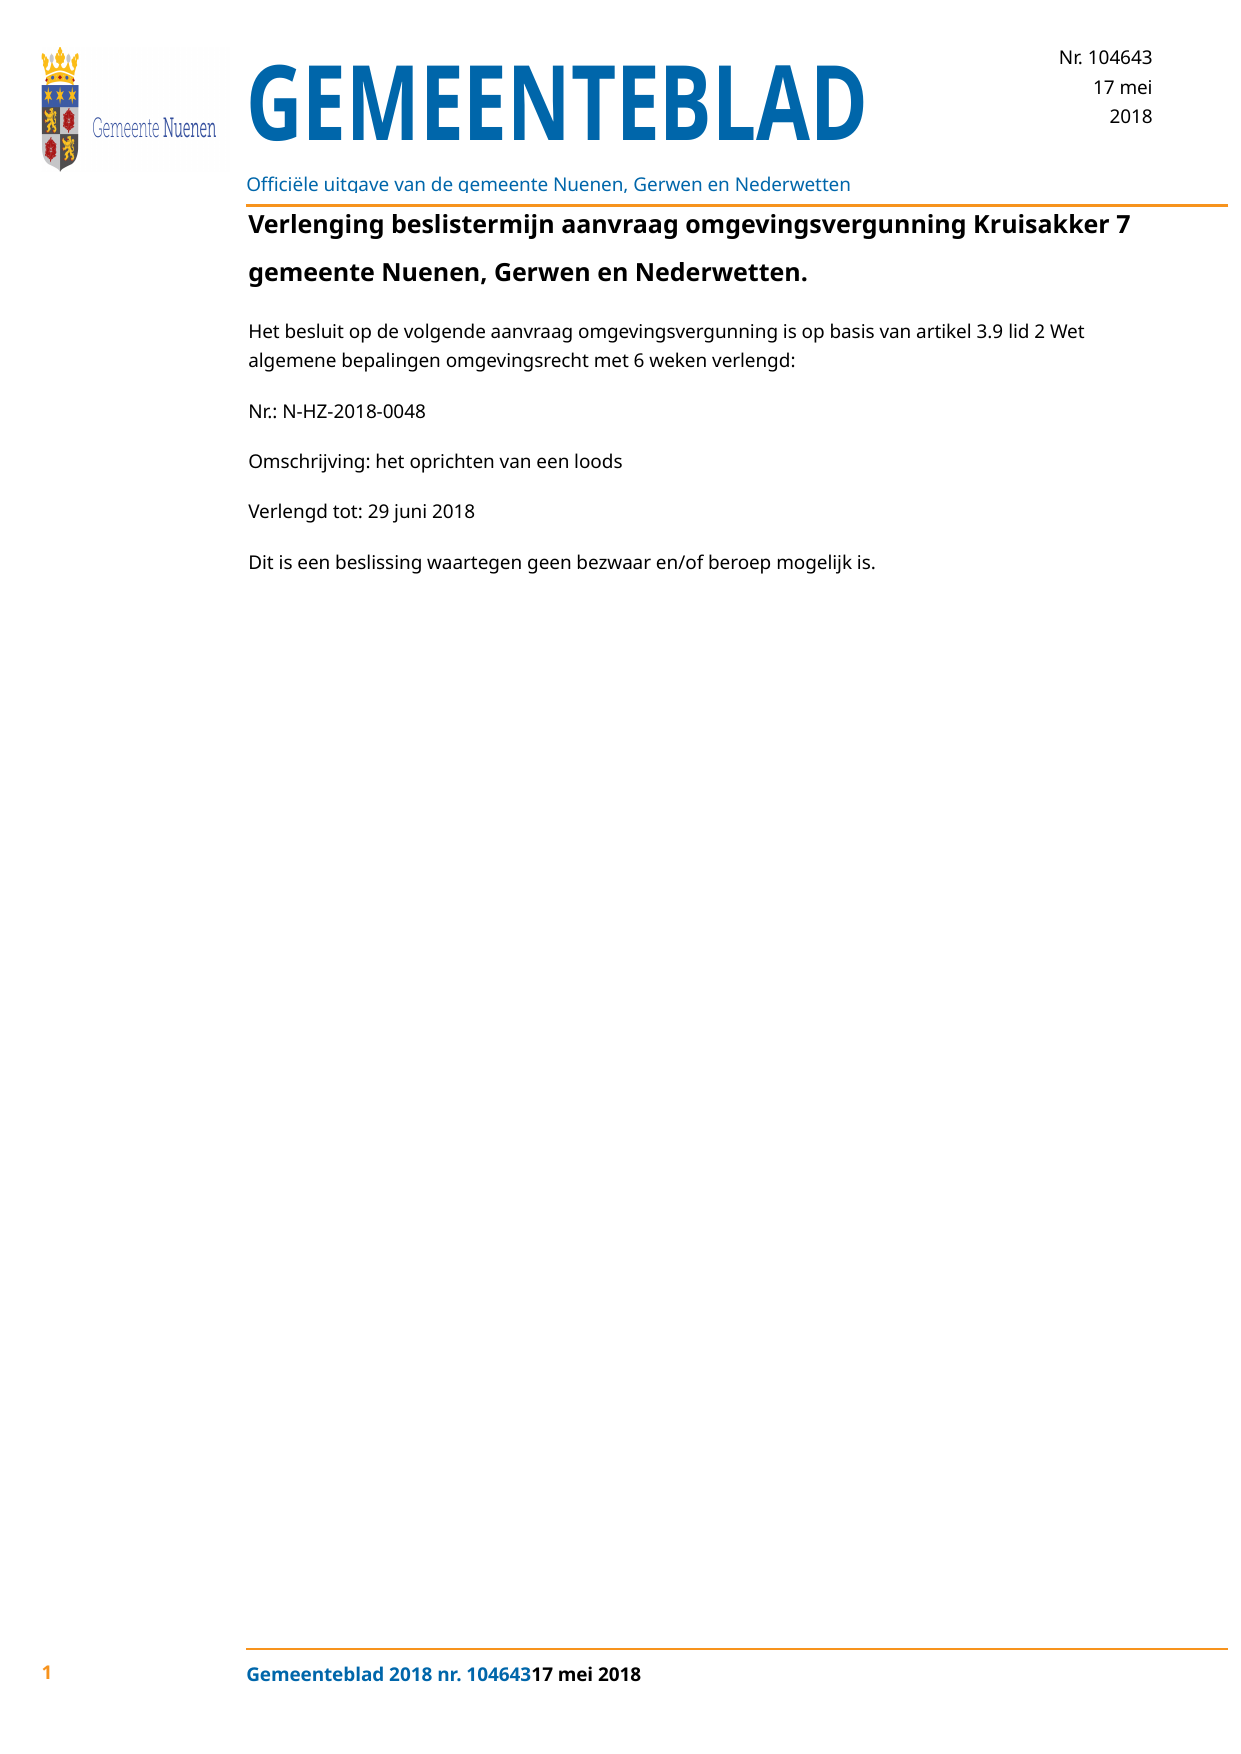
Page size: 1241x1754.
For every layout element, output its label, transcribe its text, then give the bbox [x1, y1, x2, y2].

picture [41, 47, 231, 172]
text Verlengd tot: 29 juni 2018 [248, 499, 1152, 524]
text Verlenging beslistermijn aanvraag omgevingsvergunning Kruisakker 7 gemeente Nuenen, Gerwen en Nederwetten. [248, 207, 1152, 288]
text Het besluit op de volgende aanvraag omgevingsvergunning is op basis van artikel 3.9 lid 2 Wet algemene bepalingen omgevingsrecht met 6 weken verlengd: [248, 318, 1152, 373]
text Nr.: N-HZ-2018-0048 [248, 398, 1152, 424]
text Omschrijving: het oprichten van een loods [248, 448, 1152, 474]
text Dit is een beslissing waartegen geen bezwaar en/of beroep mogelijk is. [248, 549, 1152, 575]
